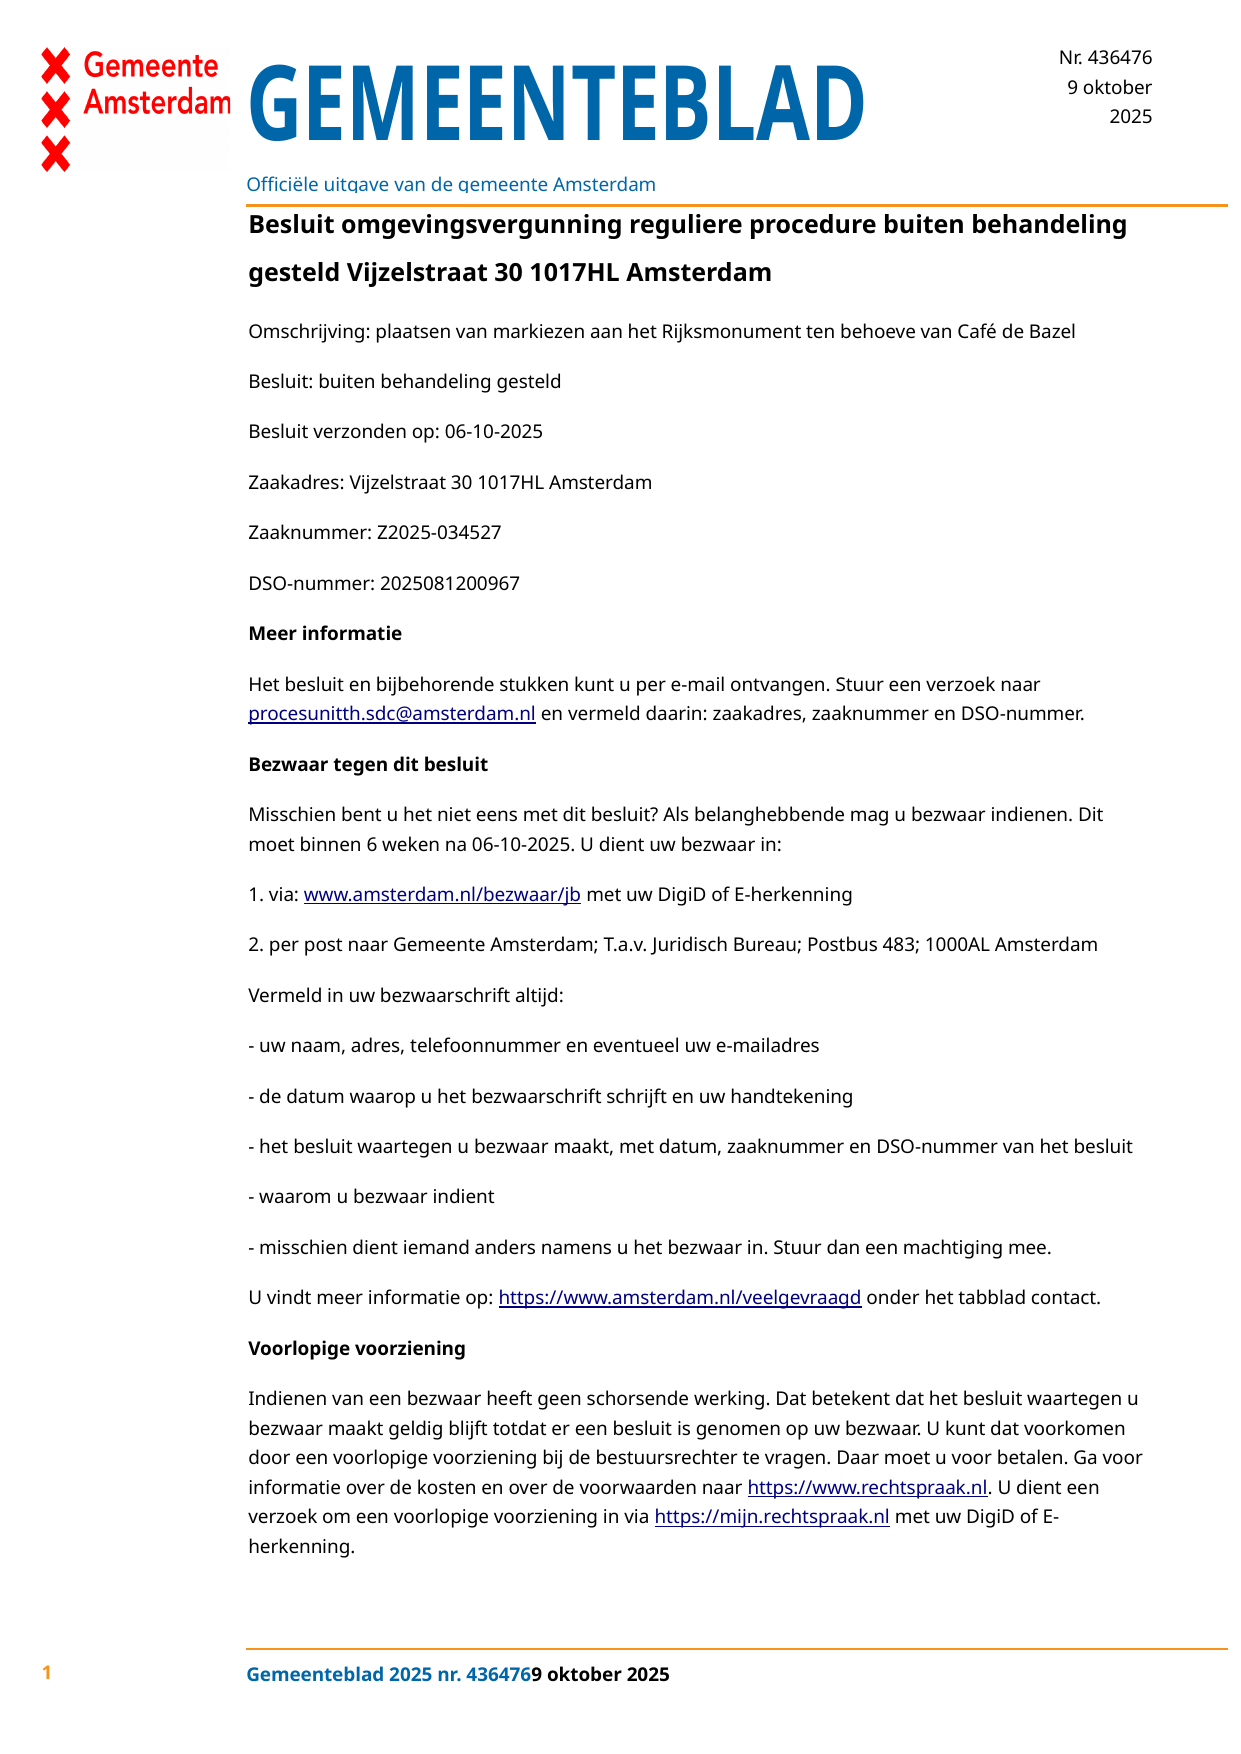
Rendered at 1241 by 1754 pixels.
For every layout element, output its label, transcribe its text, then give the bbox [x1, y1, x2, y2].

text Meer informatie [248, 620, 1152, 646]
text - misschien dient iemand anders namens u het bezwaar in. Stuur dan een machtiging mee. [248, 1234, 1152, 1260]
text 2. per post naar Gemeente Amsterdam; T.a.v. Juridisch Bureau; Postbus 483; 1000AL Amsterdam [248, 932, 1152, 957]
text Bezwaar tegen dit besluit [248, 751, 1152, 777]
text Misschien bent u het niet eens met dit besluit? Als belanghebbende mag u bezwaar indienen. Dit moet binnen 6 weken na 06-10-2025. U dient uw bezwaar in: [248, 801, 1152, 857]
text - waarom u bezwaar indient [248, 1184, 1152, 1209]
text Voorlopige voorziening [248, 1335, 1152, 1361]
text Besluit: buiten behandeling gesteld [248, 368, 1152, 394]
text Zaakadres: Vijzelstraat 30 1017HL Amsterdam [248, 469, 1152, 495]
text DSO-nummer: 2025081200967 [248, 570, 1152, 596]
text Indienen van een bezwaar heeft geen schorsende werking. Dat betekent dat het besluit waartegen u bezwaar maakt geldig blijft totdat er een besluit is genomen op uw bezwaar. U kunt dat voorkomen door een voorlopige voorziening bij de bestuursrechter te vragen. Daar moet u voor betalen. Ga voor informatie over de kosten en over de voorwaarden naar https://www.rechtspraak.nl. U dient een verzoek om een voorlopige voorziening in via https://mijn.rechtspraak.nl met uw DigiD of E-herkenning. [248, 1385, 1152, 1559]
text 1. via: www.amsterdam.nl/bezwaar/jb met uw DigiD of E-herkenning [248, 881, 1152, 907]
text Het besluit en bijbehorende stukken kunt u per e-mail ontvangen. Stuur een verzoek naar procesunitth.sdc@amsterdam.nl en vermeld daarin: zaakadres, zaaknummer en DSO-nummer. [248, 671, 1152, 726]
text Vermeld in uw bezwaarschrift altijd: [248, 982, 1152, 1008]
picture [41, 47, 231, 172]
text Omschrijving: plaatsen van markiezen aan het Rijksmonument ten behoeve van Café de Bazel [248, 318, 1152, 344]
text U vindt meer informatie op: https://www.amsterdam.nl/veelgevraagd onder het tabblad contact. [248, 1284, 1152, 1310]
text Zaaknummer: Z2025-034527 [248, 519, 1152, 545]
text - de datum waarop u het bezwaarschrift schrijft en uw handtekening [248, 1083, 1152, 1109]
text - uw naam, adres, telefoonnummer en eventueel uw e-mailadres [248, 1032, 1152, 1058]
text Besluit omgevingsvergunning reguliere procedure buiten behandeling gesteld Vijzelstraat 30 1017HL Amsterdam [248, 207, 1152, 288]
text - het besluit waartegen u bezwaar maakt, met datum, zaaknummer en DSO-nummer van het besluit [248, 1133, 1152, 1159]
text Besluit verzonden op: 06-10-2025 [248, 419, 1152, 444]
